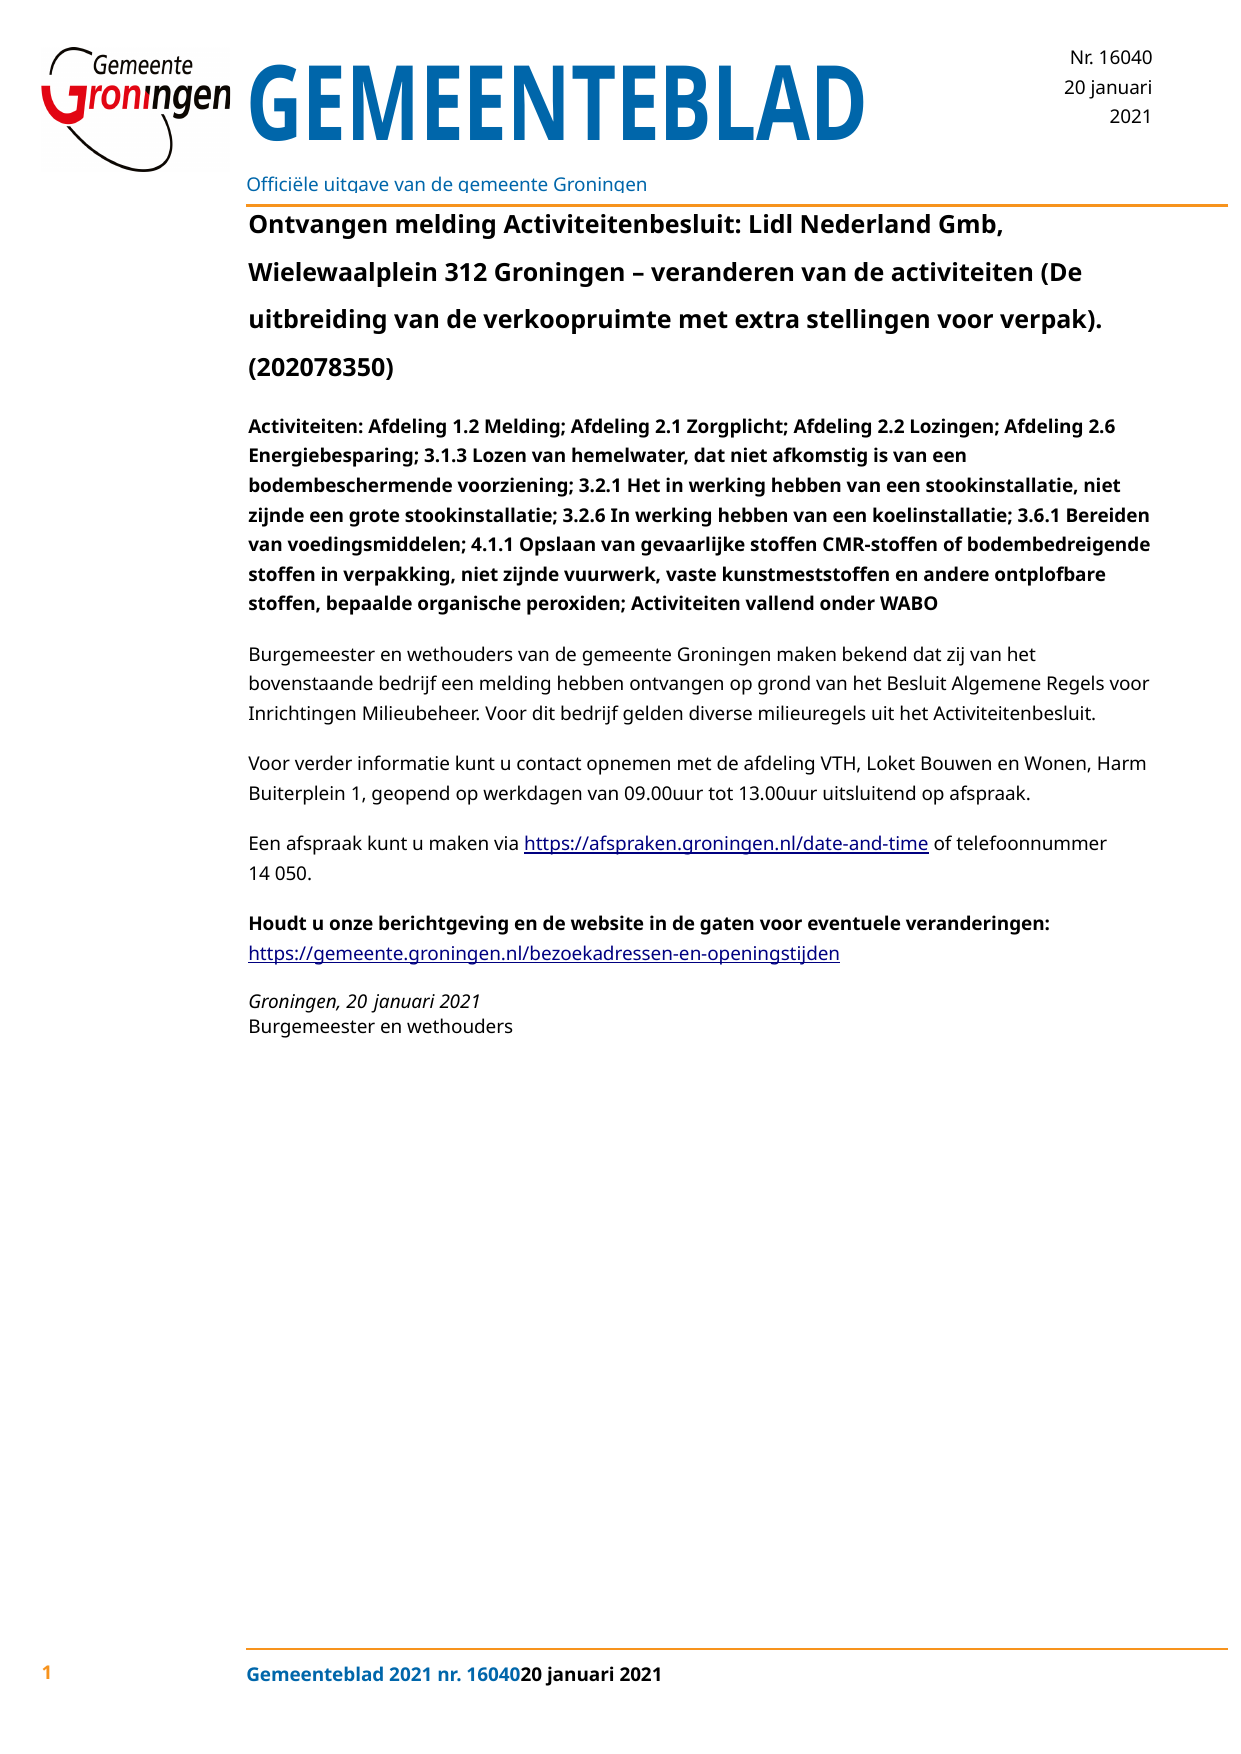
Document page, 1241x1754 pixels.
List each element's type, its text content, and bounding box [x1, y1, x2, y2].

text Houdt u onze berichtgeving en de website in de gaten voor eventuele veranderingen: https://gemeente.groningen.nl/bezoekadressen-en-openingstijden [248, 911, 1152, 966]
text Voor verder informatie kunt u contact opnemen met de afdeling VTH, Loket Bouwen en Wonen, Harm Buiterplein 1, geopend op werkdagen van 09.00uur tot 13.00uur uitsluitend op afspraak. [248, 751, 1152, 806]
text Een afspraak kunt u maken via https://afspraken.groningen.nl/date-and-time of telefoonnummer 14 050. [248, 831, 1152, 886]
text Burgemeester en wethouders van de gemeente Groningen maken bekend dat zij van het bovenstaande bedrijf een melding hebben ontvangen op grond van het Besluit Algemene Regels voor Inrichtingen Milieubeheer. Voor dit bedrijf gelden diverse milieuregels uit het Activiteitenbesluit. [248, 641, 1152, 726]
picture [41, 47, 231, 172]
text Groningen, 20 januari 2021 [248, 988, 1152, 1014]
text Activiteiten: Afdeling 1.2 Melding; Afdeling 2.1 Zorgplicht; Afdeling 2.2 Lozingen; Afdeling 2.6 Energiebesparing; 3.1.3 Lozen van hemelwater, dat niet afkomstig is van een bodembeschermende voorziening; 3.2.1 Het in werking hebben van een stookinstallatie, niet zijnde een grote stookinstallatie; 3.2.6 In werking hebben van een koelinstallatie; 3.6.1 Bereiden van voedingsmiddelen; 4.1.1 Opslaan van gevaarlijke stoffen CMR-stoffen of bodembedreigende stoffen in verpakking, niet zijnde vuurwerk, vaste kunstmeststoffen en andere ontplofbare stoffen, bepaalde organische peroxiden; Activiteiten vallend onder WABO [248, 413, 1152, 616]
text Ontvangen melding Activiteitenbesluit: Lidl Nederland Gmb, Wielewaalplein 312 Groningen – veranderen van de activiteiten (De uitbreiding van de verkoopruimte met extra stellingen voor verpak).(202078350) [248, 207, 1152, 384]
text Burgemeester en wethouders [248, 1014, 1152, 1039]
